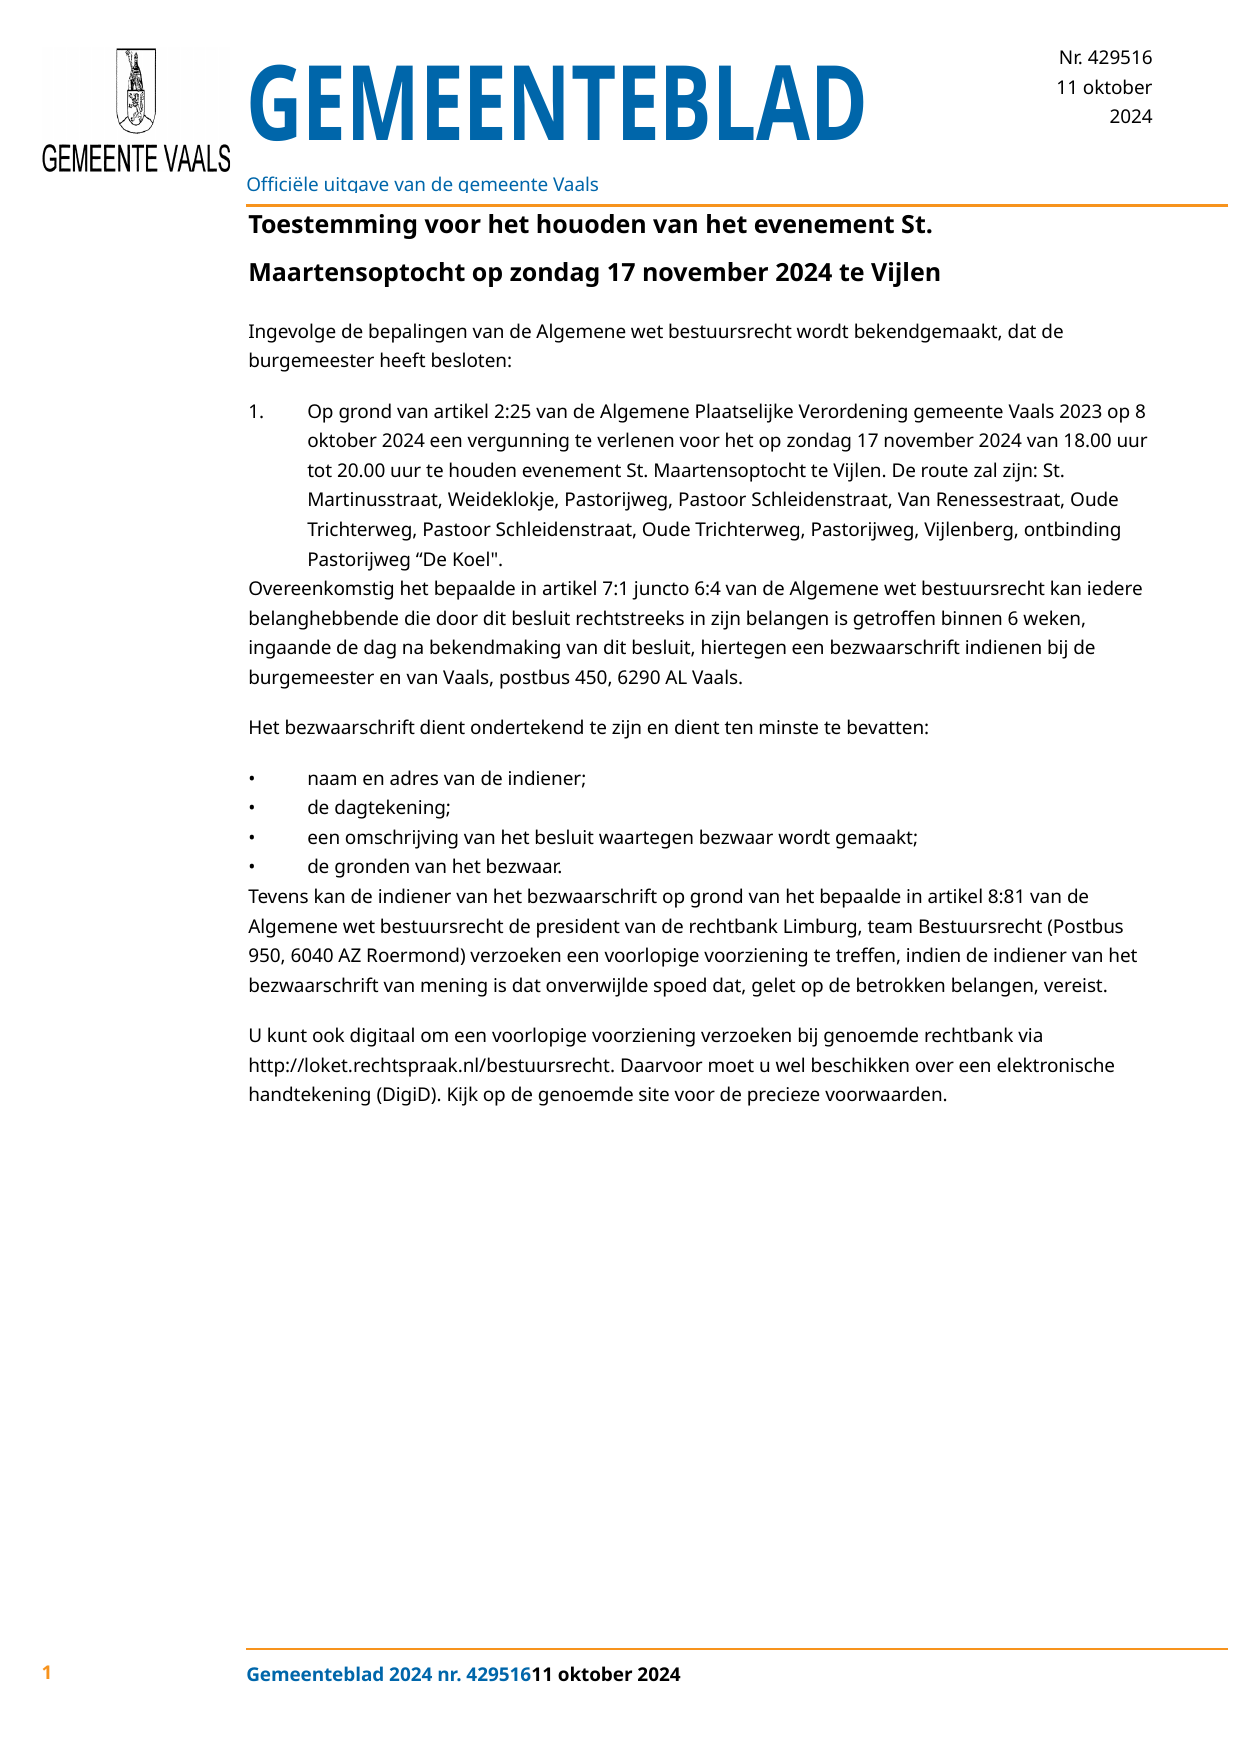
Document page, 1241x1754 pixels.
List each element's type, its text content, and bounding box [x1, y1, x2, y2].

picture [41, 47, 231, 172]
list een omschrijving van het besluit waartegen bezwaar wordt gemaakt; [248, 824, 1152, 850]
list naam en adres van de indiener; [248, 765, 1152, 791]
text Het bezwaarschrift dient ondertekend te zijn en dient ten minste te bevatten: [248, 714, 1152, 740]
text Tevens kan de indiener van het bezwaarschrift op grond van het bepaalde in artikel 8:81 van de Algemene wet bestuursrecht de president van de rechtbank Limburg, team Bestuursrecht (Postbus 950, 6040 AZ Roermond) verzoeken een voorlopige voorziening te treffen, indien de indiener van het bezwaarschrift van mening is dat onverwijlde spoed dat, gelet op de betrokken belangen, vereist. [248, 883, 1152, 998]
list de dagtekening; [248, 794, 1152, 820]
text Overeenkomstig het bepaalde in artikel 7:1 juncto 6:4 van de Algemene wet bestuursrecht kan iedere belanghebbende die door dit besluit rechtstreeks in zijn belangen is getroffen binnen 6 weken, ingaande de dag na bekendmaking van dit besluit, hiertegen een bezwaarschrift indienen bij de burgemeester en van Vaals, postbus 450, 6290 AL Vaals. [248, 575, 1152, 690]
text Ingevolge de bepalingen van de Algemene wet bestuursrecht wordt bekendgemaakt, dat de burgemeester heeft besloten: [248, 318, 1152, 373]
list Op grond van artikel 2:25 van de Algemene Plaatselijke Verordening gemeente Vaals 2023 op 8 oktober 2024 een vergunning te verlenen voor het op zondag 17 november 2024 van 18.00 uur tot 20.00 uur te houden evenement St. Maartensoptocht te Vijlen. De route zal zijn: St. Martinusstraat, Weideklokje, Pastorijweg, Pastoor Schleidenstraat, Van Renessestraat, Oude Trichterweg, Pastoor Schleidenstraat, Oude Trichterweg, Pastorijweg, Vijlenberg, ontbinding Pastorijweg “De Koel". [248, 398, 1152, 572]
list de gronden van het bezwaar. [248, 854, 1152, 879]
text Toestemming voor het houoden van het evenement St. Maartensoptocht op zondag 17 november 2024 te Vijlen [248, 207, 1152, 288]
text U kunt ook digitaal om een voorlopige voorziening verzoeken bij genoemde rechtbank via http://loket.rechtspraak.nl/bestuursrecht. Daarvoor moet u wel beschikken over een elektronische handtekening (DigiD). Kijk op de genoemde site voor de precieze voorwaarden. [248, 1022, 1152, 1107]
